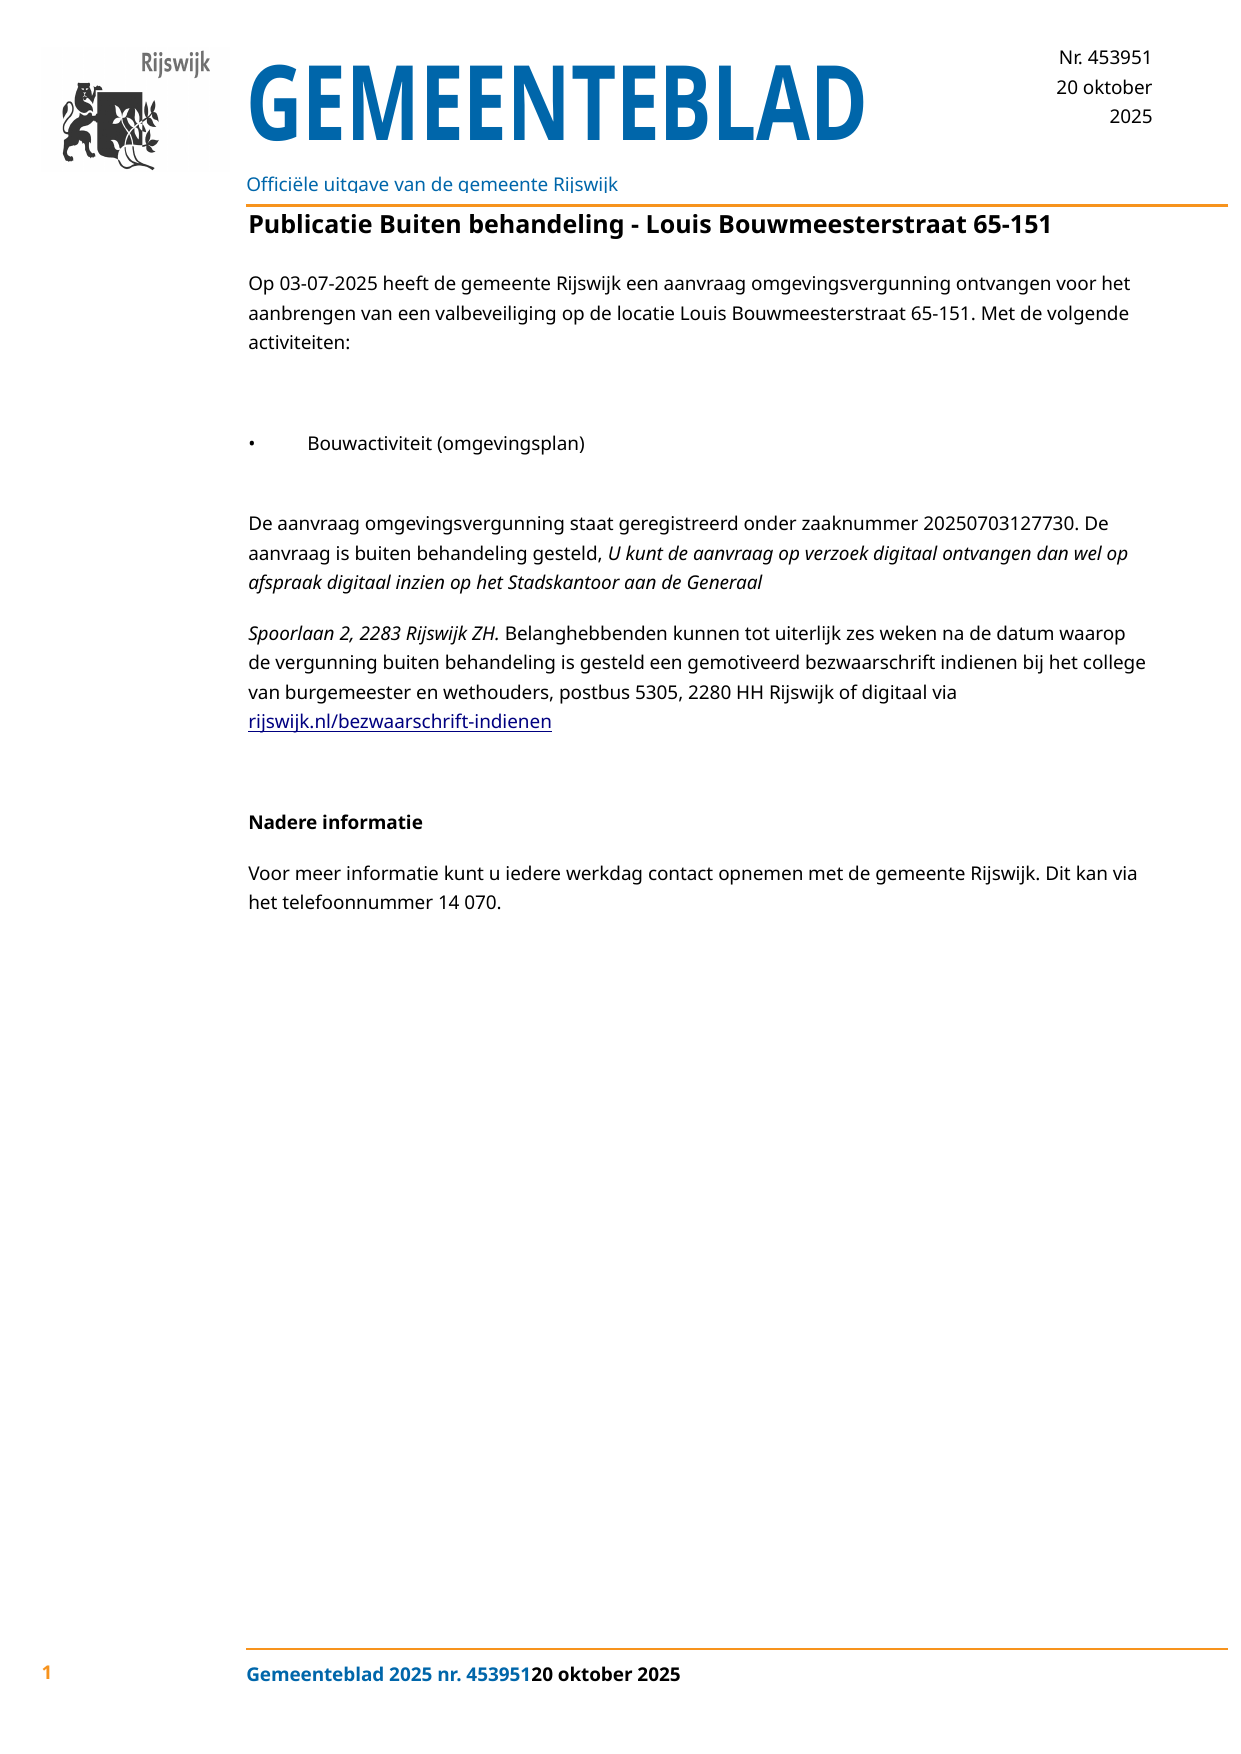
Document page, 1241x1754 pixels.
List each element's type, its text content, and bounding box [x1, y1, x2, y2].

text Op 03-07-2025 heeft de gemeente Rijswijk een aanvraag omgevingsvergunning ontvangen voor het aanbrengen van een valbeveiliging op de locatie Louis Bouwmeesterstraat 65-151. Met de volgende activiteiten: [248, 270, 1152, 355]
text Publicatie Buiten behandeling - Louis Bouwmeesterstraat 65-151 [248, 207, 1152, 241]
text De aanvraag omgevingsvergunning staat geregistreerd onder zaaknummer 20250703127730. De aanvraag is buiten behandeling gesteld, U kunt de aanvraag op verzoek digitaal ontvangen dan wel op afspraak digitaal inzien op het Stadskantoor aan de Generaal [248, 510, 1152, 595]
list Bouwactiviteit (omgevingsplan) [248, 430, 1152, 456]
text Nadere informatie [248, 809, 1152, 835]
text Voor meer informatie kunt u iedere werkdag contact opnemen met de gemeente Rijswijk. Dit kan via het telefoonnummer 14 070. [248, 860, 1152, 915]
picture [41, 47, 231, 172]
text Spoorlaan 2, 2283 Rijswijk ZH. Belanghebbenden kunnen tot uiterlijk zes weken na de datum waarop de vergunning buiten behandeling is gesteld een gemotiveerd bezwaarschrift indienen bij het college van burgemeester en wethouders, postbus 5305, 2280 HH Rijswijk of digitaal via rijswijk.nl/bezwaarschrift-indienen [248, 620, 1152, 734]
